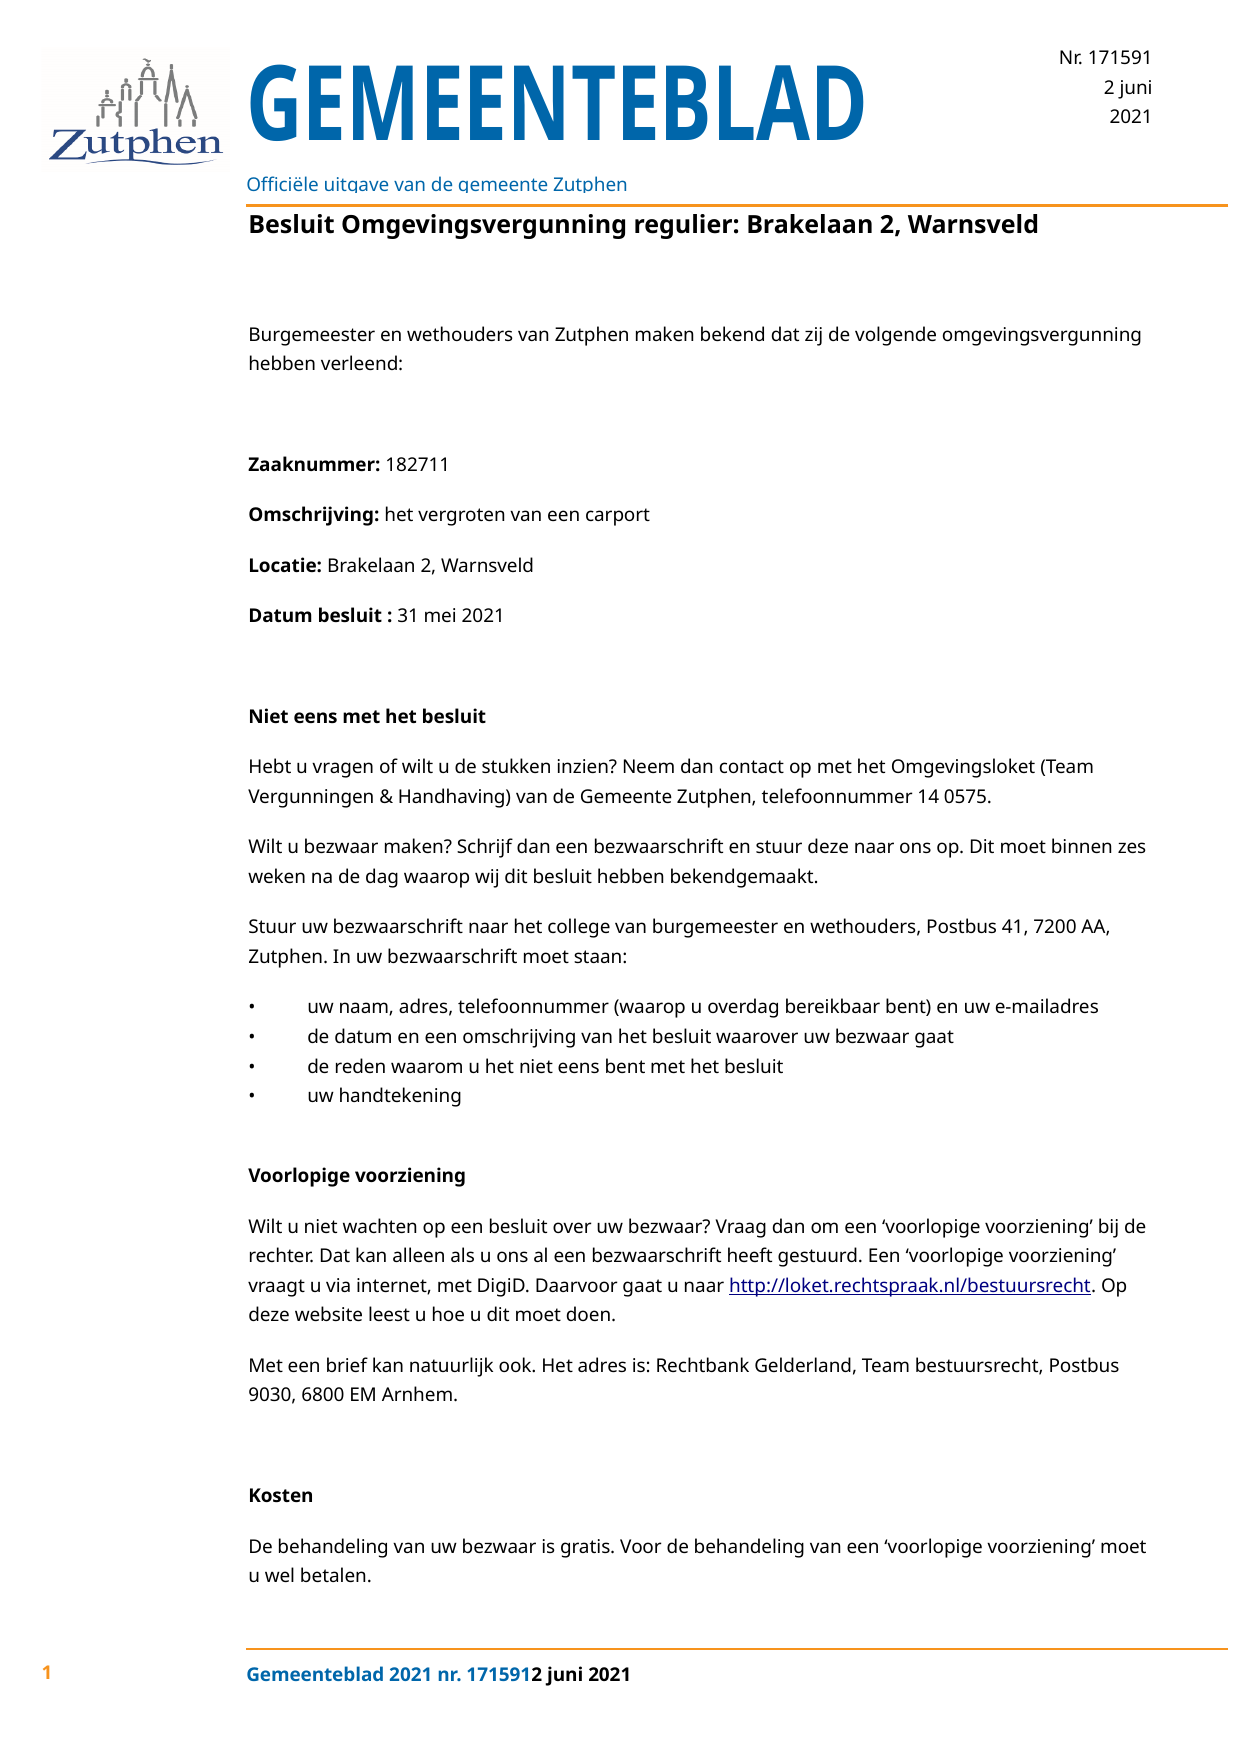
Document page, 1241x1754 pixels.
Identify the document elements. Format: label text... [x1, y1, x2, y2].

list de reden waarom u het niet eens bent met het besluit [248, 1053, 1152, 1078]
list uw handtekening [248, 1082, 1152, 1108]
text Wilt u bezwaar maken? Schrijf dan een bezwaarschrift en stuur deze naar ons op. Dit moet binnen zes weken na de dag waarop wij dit besluit hebben bekendgemaakt. [248, 834, 1152, 889]
text Niet eens met het besluit [248, 703, 1152, 729]
text Kosten [248, 1482, 1152, 1508]
list uw naam, adres, telefoonnummer (waarop u overdag bereikbaar bent) en uw e-mailadres [248, 994, 1152, 1019]
text Wilt u niet wachten op een besluit over uw bezwaar? Vraag dan om een ‘voorlopige voorziening’ bij de rechter. Dat kan alleen als u ons al een bezwaarschrift heeft gestuurd. Een ‘voorlopige voorziening’ vraagt u via internet, met DigiD. Daarvoor gaat u naar http://loket.rechtspraak.nl/bestuursrecht. Op deze website leest u hoe u dit moet doen. [248, 1213, 1152, 1327]
text Omschrijving: het vergroten van een carport [248, 502, 1152, 527]
text Stuur uw bezwaarschrift naar het college van burgemeester en wethouders, Postbus 41, 7200 AA, Zutphen. In uw bezwaarschrift moet staan: [248, 914, 1152, 969]
text Datum besluit : 31 mei 2021 [248, 602, 1152, 628]
text Voorlopige voorziening [248, 1162, 1152, 1188]
text Locatie: Brakelaan 2, Warnsveld [248, 552, 1152, 578]
list de datum en een omschrijving van het besluit waarover uw bezwaar gaat [248, 1023, 1152, 1049]
text Zaaknummer: 182711 [248, 451, 1152, 477]
text Met een brief kan natuurlijk ook. Het adres is: Rechtbank Gelderland, Team bestuursrecht, Postbus 9030, 6800 EM Arnhem. [248, 1352, 1152, 1407]
text De behandeling van uw bezwaar is gratis. Voor de behandeling van een ‘voorlopige voorziening’ moet u wel betalen. [248, 1533, 1152, 1588]
text Burgemeester en wethouders van Zutphen maken bekend dat zij de volgende omgevingsvergunning hebben verleend: [248, 321, 1152, 376]
text Besluit Omgevingsvergunning regulier: Brakelaan 2, Warnsveld [248, 207, 1152, 241]
text Hebt u vragen of wilt u de stukken inzien? Neem dan contact op met het Omgevingsloket (Team Vergunningen & Handhaving) van de Gemeente Zutphen, telefoonnummer 14 0575. [248, 754, 1152, 809]
picture [41, 47, 231, 172]
